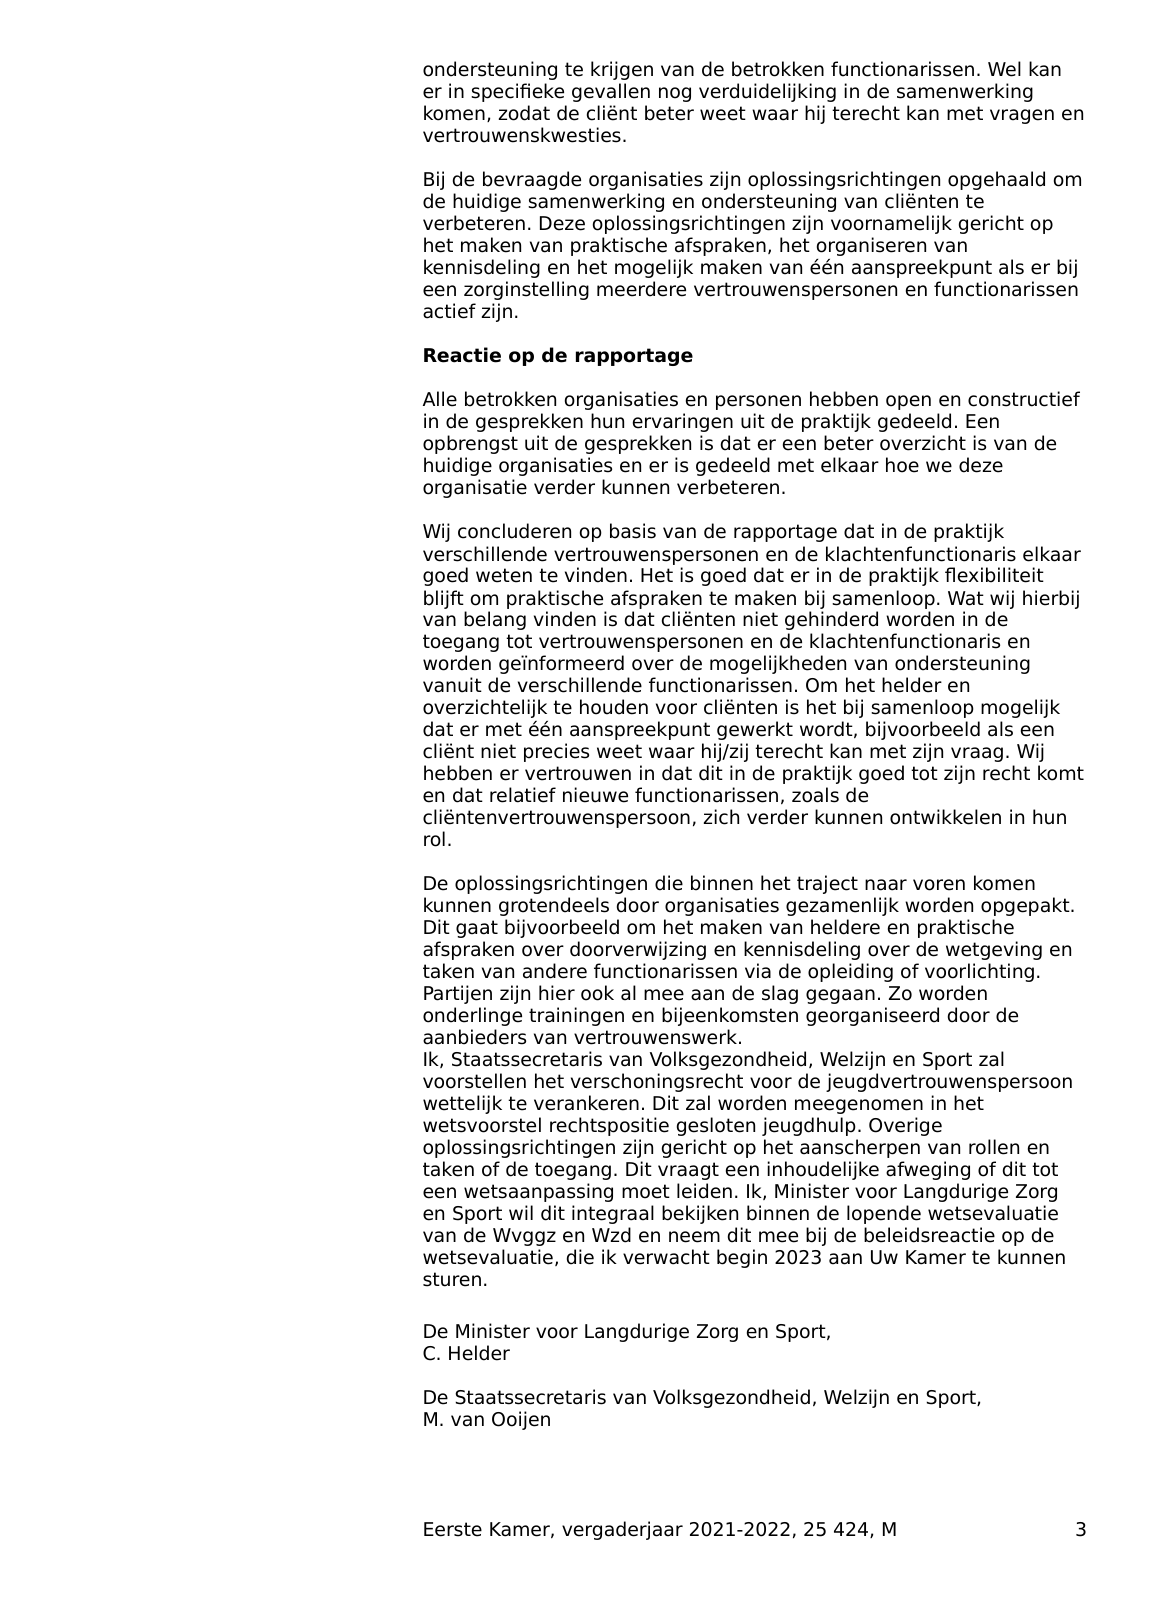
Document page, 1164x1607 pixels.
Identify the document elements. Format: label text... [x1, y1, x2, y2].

text De Staatssecretaris van Volksgezondheid, Welzijn en Sport, M. van Ooijen [422, 1387, 1087, 1431]
text De oplossingsrichtingen die binnen het traject naar voren komen kunnen grotendeels door organisaties gezamenlijk worden opgepakt. Dit gaat bijvoorbeeld om het maken van heldere en praktische afspraken over doorverwijzing en kennisdeling over de wetgeving en taken van andere functionarissen via de opleiding of voorlichting. Partijen zijn hier ook al mee aan de slag gegaan. Zo worden onderlinge trainingen en bijeenkomsten georganiseerd door de aanbieders van vertrouwenswerk. [422, 873, 1087, 1049]
text Alle betrokken organisaties en personen hebben open en constructief in de gesprekken hun ervaringen uit de praktijk gedeeld. Een opbrengst uit de gesprekken is dat er een beter overzicht is van de huidige organisaties en er is gedeeld met elkaar hoe we deze organisatie verder kunnen verbeteren. [422, 389, 1087, 499]
text Wij concluderen op basis van de rapportage dat in de praktijk verschillende vertrouwenspersonen en de klachtenfunctionaris elkaar goed weten te vinden. Het is goed dat er in de praktijk flexibiliteit blijft om praktische afspraken te maken bij samenloop. Wat wij hierbij van belang vinden is dat cliënten niet gehinderd worden in de toegang tot vertrouwenspersonen en de klachtenfunctionaris en worden geïnformeerd over de mogelijkheden van ondersteuning vanuit de verschillende functionarissen. Om het helder en overzichtelijk te houden voor cliënten is het bij samenloop mogelijk dat er met één aanspreekpunt gewerkt wordt, bijvoorbeeld als een cliënt niet precies weet waar hij/zij terecht kan met zijn vraag. Wij hebben er vertrouwen in dat dit in de praktijk goed tot zijn recht komt en dat relatief nieuwe functionarissen, zoals de cliëntenvertrouwenspersoon, zich verder kunnen ontwikkelen in hun rol. [422, 521, 1087, 851]
text De Minister voor Langdurige Zorg en Sport, C. Helder [422, 1321, 1087, 1365]
text Ik, Staatssecretaris van Volksgezondheid, Welzijn en Sport zal voorstellen het verschoningsrecht voor de jeugdvertrouwenspersoon wettelijk te verankeren. Dit zal worden meegenomen in het wetsvoorstel rechtspositie gesloten jeugdhulp. Overige oplossingsrichtingen zijn gericht op het aanscherpen van rollen en taken of de toegang. Dit vraagt een inhoudelijke afweging of dit tot een wetsaanpassing moet leiden. Ik, Minister voor Langdurige Zorg en Sport wil dit integraal bekijken binnen de lopende wetsevaluatie van de Wvggz en Wzd en neem dit mee bij de beleidsreactie op de wetsevaluatie, die ik verwacht begin 2023 aan Uw Kamer te kunnen sturen. [422, 1049, 1087, 1291]
subtitle Reactie op de rapportage [422, 345, 1087, 367]
text ondersteuning te krijgen van de betrokken functionarissen. Wel kan er in specifieke gevallen nog verduidelijking in de samenwerking komen, zodat de cliënt beter weet waar hij terecht kan met vragen en vertrouwenskwesties. [422, 59, 1087, 147]
text Bij de bevraagde organisaties zijn oplossingsrichtingen opgehaald om de huidige samenwerking en ondersteuning van cliënten te verbeteren. Deze oplossingsrichtingen zijn voornamelijk gericht op het maken van praktische afspraken, het organiseren van kennisdeling en het mogelijk maken van één aanspreekpunt als er bij een zorginstelling meerdere vertrouwenspersonen en functionarissen actief zijn. [422, 169, 1087, 323]
